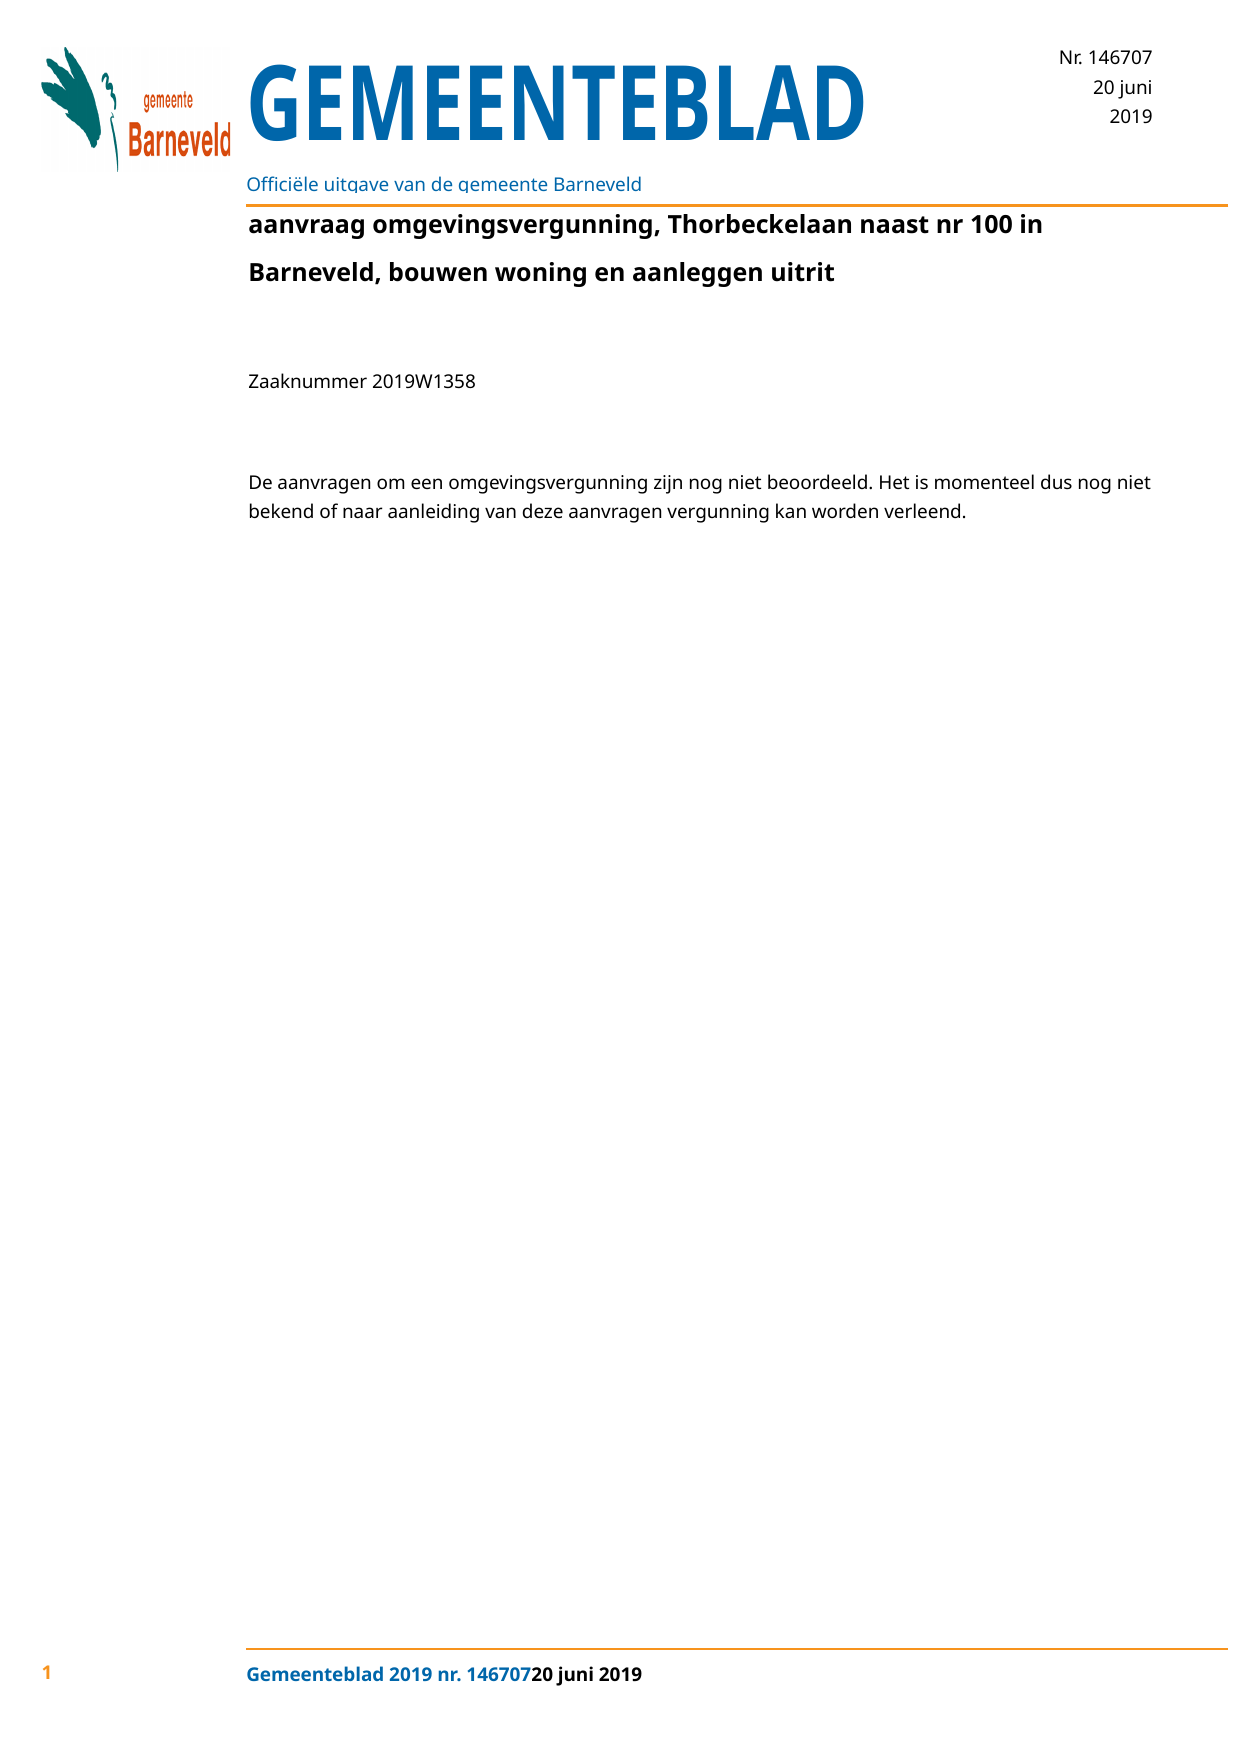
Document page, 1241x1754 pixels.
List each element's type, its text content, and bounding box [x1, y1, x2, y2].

text aanvraag omgevingsvergunning, Thorbeckelaan naast nr 100 in Barneveld, bouwen woning en aanleggen uitrit [248, 207, 1152, 288]
text Zaaknummer 2019W1358 [248, 368, 1152, 394]
text De aanvragen om een omgevingsvergunning zijn nog niet beoordeeld. Het is momenteel dus nog niet bekend of naar aanleiding van deze aanvragen vergunning kan worden verleend. [248, 469, 1152, 524]
picture [41, 47, 231, 172]
